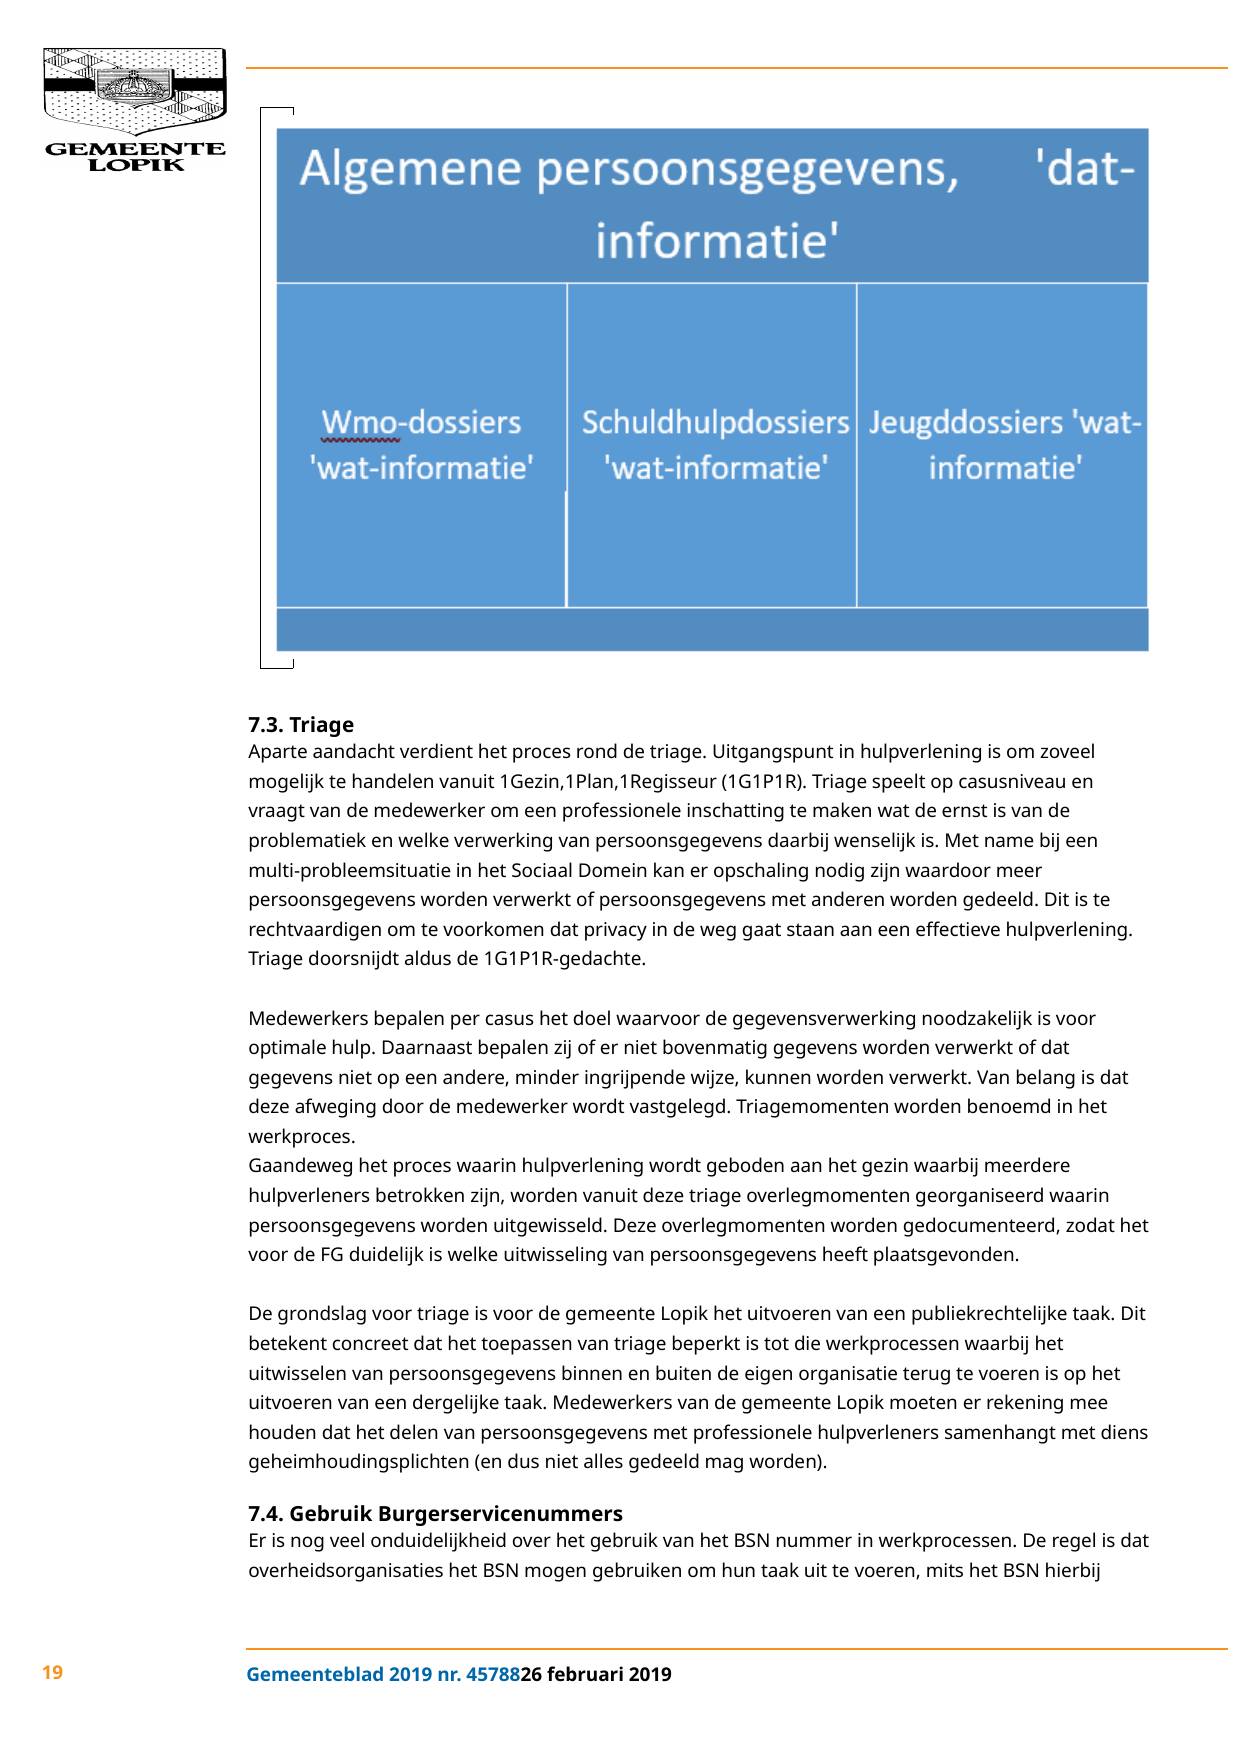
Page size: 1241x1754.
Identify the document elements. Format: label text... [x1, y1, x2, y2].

picture [268, 115, 1155, 659]
text 7.3. Triage [248, 710, 1152, 738]
picture [41, 47, 231, 172]
text Aparte aandacht verdient het proces rond de triage. Uitgangspunt in hulpverlening is om zoveel mogelijk te handelen vanuit 1Gezin,1Plan,1Regisseur (1G1P1R). Triage speelt op casusniveau en vraagt van de medewerker om een professionele inschatting te maken wat de ernst is van de problematiek en welke verwerking van persoonsgegevens daarbij wenselijk is. Met name bij een multi-probleemsituatie in het Sociaal Domein kan er opschaling nodig zijn waardoor meer persoonsgegevens worden verwerkt of persoonsgegevens met anderen worden gedeeld. Dit is te rechtvaardigen om te voorkomen dat privacy in de weg gaat staan aan een effectieve hulpverlening. Triage doorsnijdt aldus de 1G1P1R-gedachte. [248, 738, 1152, 971]
text 7.4. Gebruik Burgerservicenummers [248, 1499, 1152, 1527]
text Medewerkers bepalen per casus het doel waarvoor de gegevensverwerking noodzakelijk is voor optimale hulp. Daarnaast bepalen zij of er niet bovenmatig gegevens worden verwerkt of dat gegevens niet op een andere, minder ingrijpende wijze, kunnen worden verwerkt. Van belang is dat deze afweging door de medewerker wordt vastgelegd. Triagemomenten worden benoemd in het werkproces. [248, 1005, 1152, 1149]
text Gaandeweg het proces waarin hulpverlening wordt geboden aan het gezin waarbij meerdere hulpverleners betrokken zijn, worden vanuit deze triage overlegmomenten georganiseerd waarin persoonsgegevens worden uitgewisseld. Deze overlegmomenten worden gedocumenteerd, zodat het voor de FG duidelijk is welke uitwisseling van persoonsgegevens heeft plaatsgevonden. [248, 1153, 1152, 1267]
text De grondslag voor triage is voor de gemeente Lopik het uitvoeren van een publiekrechtelijke taak. Dit betekent concreet dat het toepassen van triage beperkt is tot die werkprocessen waarbij het uitwisselen van persoonsgegevens binnen en buiten de eigen organisatie terug te voeren is op het uitvoeren van een dergelijke taak. Medewerkers van de gemeente Lopik moeten er rekening mee houden dat het delen van persoonsgegevens met professionele hulpverleners samenhangt met diens geheimhoudingsplichten (en dus niet alles gedeeld mag worden). [248, 1301, 1152, 1474]
text Er is nog veel onduidelijkheid over het gebruik van het BSN nummer in werkprocessen. De regel is dat overheidsorganisaties het BSN mogen gebruiken om hun taak uit te voeren, mits het BSN hierbij [248, 1527, 1152, 1583]
